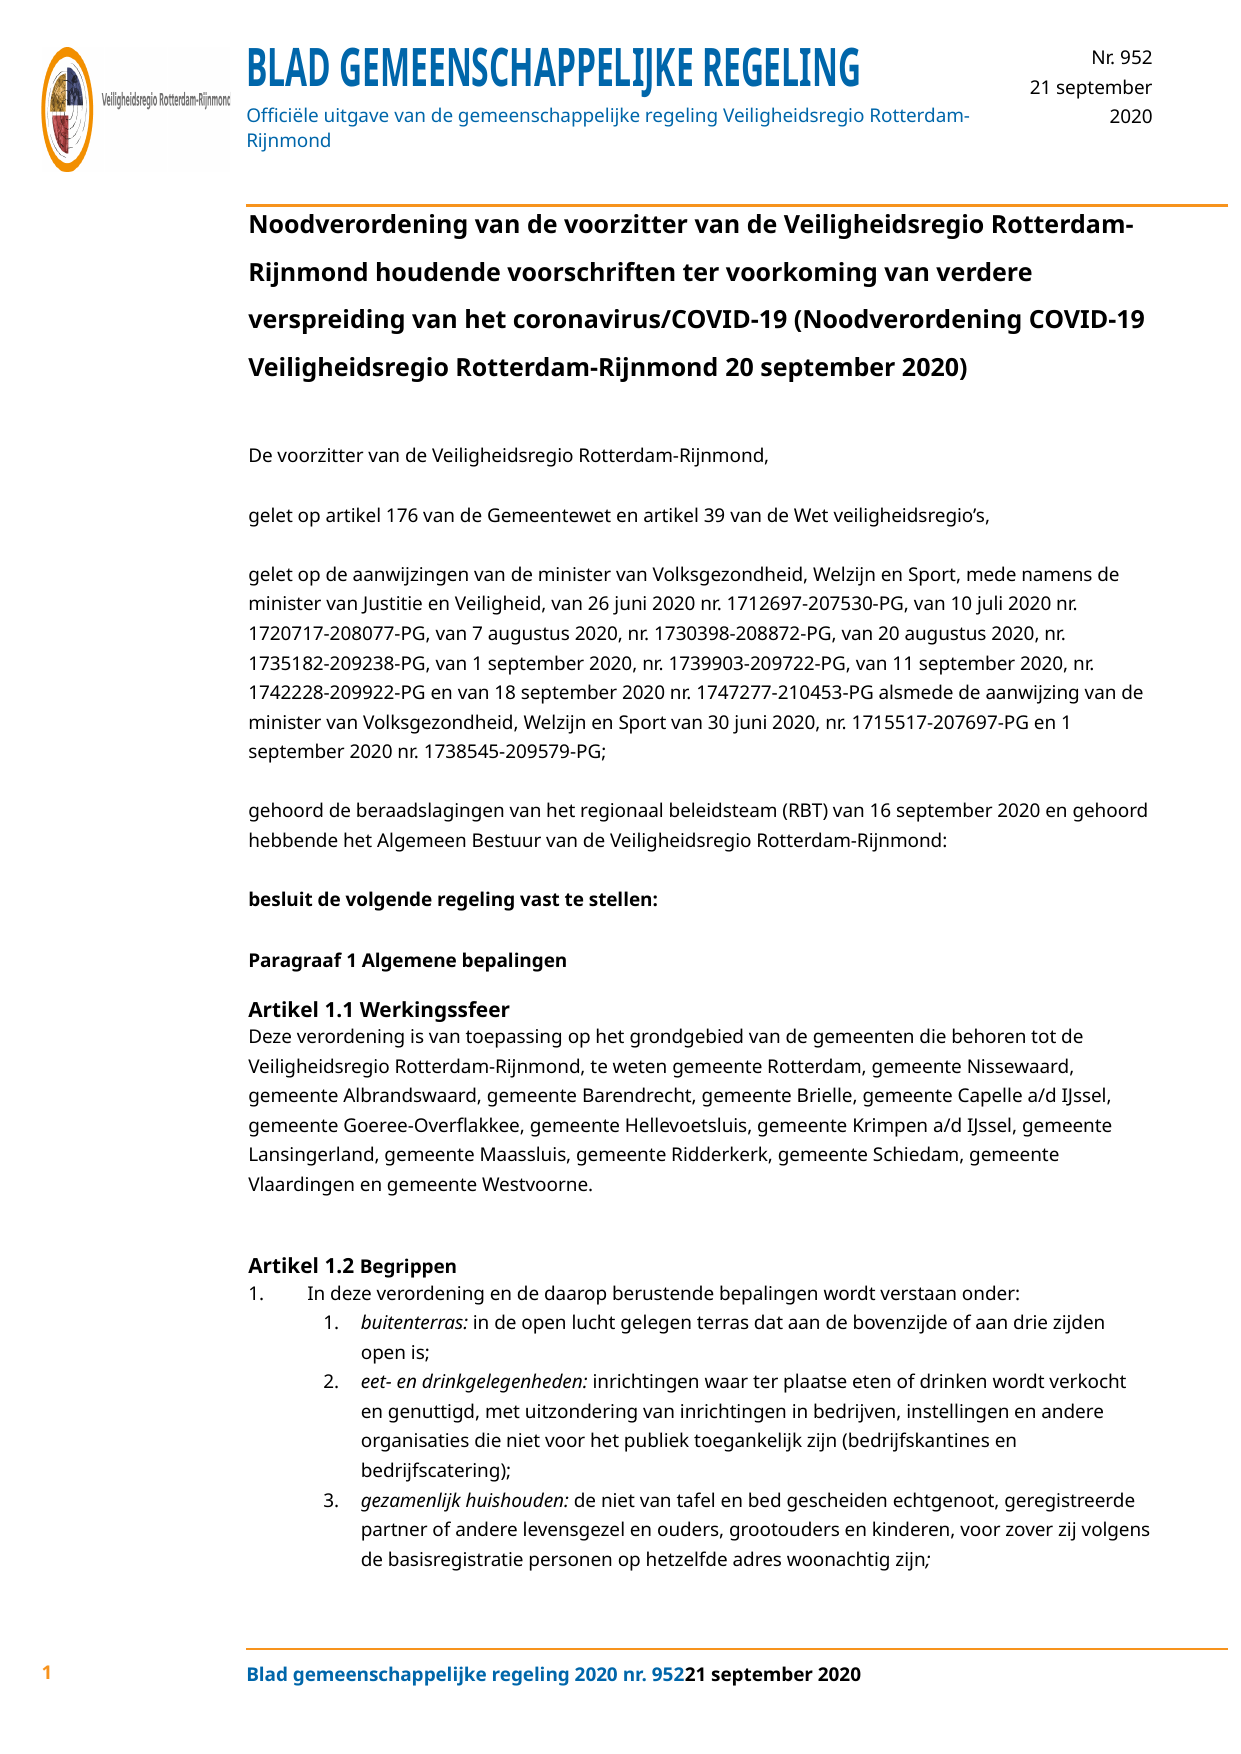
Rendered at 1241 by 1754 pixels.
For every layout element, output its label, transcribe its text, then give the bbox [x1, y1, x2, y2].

text Artikel 1.1 Werkingssfeer [248, 995, 1152, 1023]
text De voorzitter van de Veiligheidsregio Rotterdam-Rijnmond, [248, 443, 1152, 468]
picture [41, 47, 231, 172]
text gelet op de aanwijzingen van de minister van Volksgezondheid, Welzijn en Sport, mede namens de minister van Justitie en Veiligheid, van 26 juni 2020 nr. 1712697-207530-PG, van 10 juli 2020 nr. 1720717-208077-PG, van 7 augustus 2020, nr. 1730398-208872-PG, van 20 augustus 2020, nr. 1735182-209238-PG, van 1 september 2020, nr. 1739903-209722-PG, van 11 september 2020, nr. 1742228-209922-PG en van 18 september 2020 nr. 1747277-210453-PG alsmede de aanwijzing van de minister van Volksgezondheid, Welzijn en Sport van 30 juni 2020, nr. 1715517-207697-PG en 1 september 2020 nr. 1738545-209579-PG; [248, 561, 1152, 764]
text Noodverordening van de voorzitter van de Veiligheidsregio Rotterdam-Rijnmond houdende voorschriften ter voorkoming van verdere verspreiding van het coronavirus/COVID-19 (Noodverordening COVID-19 Veiligheidsregio Rotterdam-Rijnmond 20 september 2020) [248, 207, 1152, 384]
list eet- en drinkgelegenheden: inrichtingen waar ter plaatse eten of drinken wordt verkocht en genuttigd, met uitzondering van inrichtingen in bedrijven, instellingen en andere organisaties die niet voor het publiek toegankelijk zijn (bedrijfskantines en bedrijfscatering); [323, 1368, 1152, 1483]
text Paragraaf 1 Algemene bepalingen [248, 946, 1152, 974]
text Deze verordening is van toepassing op het grondgebied van de gemeenten die behoren tot de Veiligheidsregio Rotterdam-Rijnmond, te weten gemeente Rotterdam, gemeente Nissewaard, gemeente Albrandswaard, gemeente Barendrecht, gemeente Brielle, gemeente Capelle a/d IJssel, gemeente Goeree-Overflakkee, gemeente Hellevoetsluis, gemeente Krimpen a/d IJssel, gemeente Lansingerland, gemeente Maassluis, gemeente Ridderkerk, gemeente Schiedam, gemeente Vlaardingen en gemeente Westvoorne. [248, 1023, 1152, 1197]
list In deze verordening en de daarop berustende bepalingen wordt verstaan onder: [248, 1280, 1152, 1305]
text gehoord de beraadslagingen van het regionaal beleidsteam (RBT) van 16 september 2020 en gehoord hebbende het Algemeen Bestuur van de Veiligheidsregio Rotterdam-Rijnmond: [248, 798, 1152, 853]
text Artikel 1.2 Begrippen [248, 1251, 1152, 1280]
text besluit de volgende regeling vast te stellen: [248, 886, 1152, 912]
list gezamenlijk huishouden: de niet van tafel en bed gescheiden echtgenoot, geregistreerde partner of andere levensgezel en ouders, grootouders en kinderen, voor zover zij volgens de basisregistratie personen op hetzelfde adres woonachtig zijn; [323, 1487, 1152, 1572]
list buitenterras: in de open lucht gelegen terras dat aan de bovenzijde of aan drie zijden open is; [323, 1309, 1152, 1364]
text gelet op artikel 176 van de Gemeentewet en artikel 39 van de Wet veiligheidsregio’s, [248, 502, 1152, 528]
